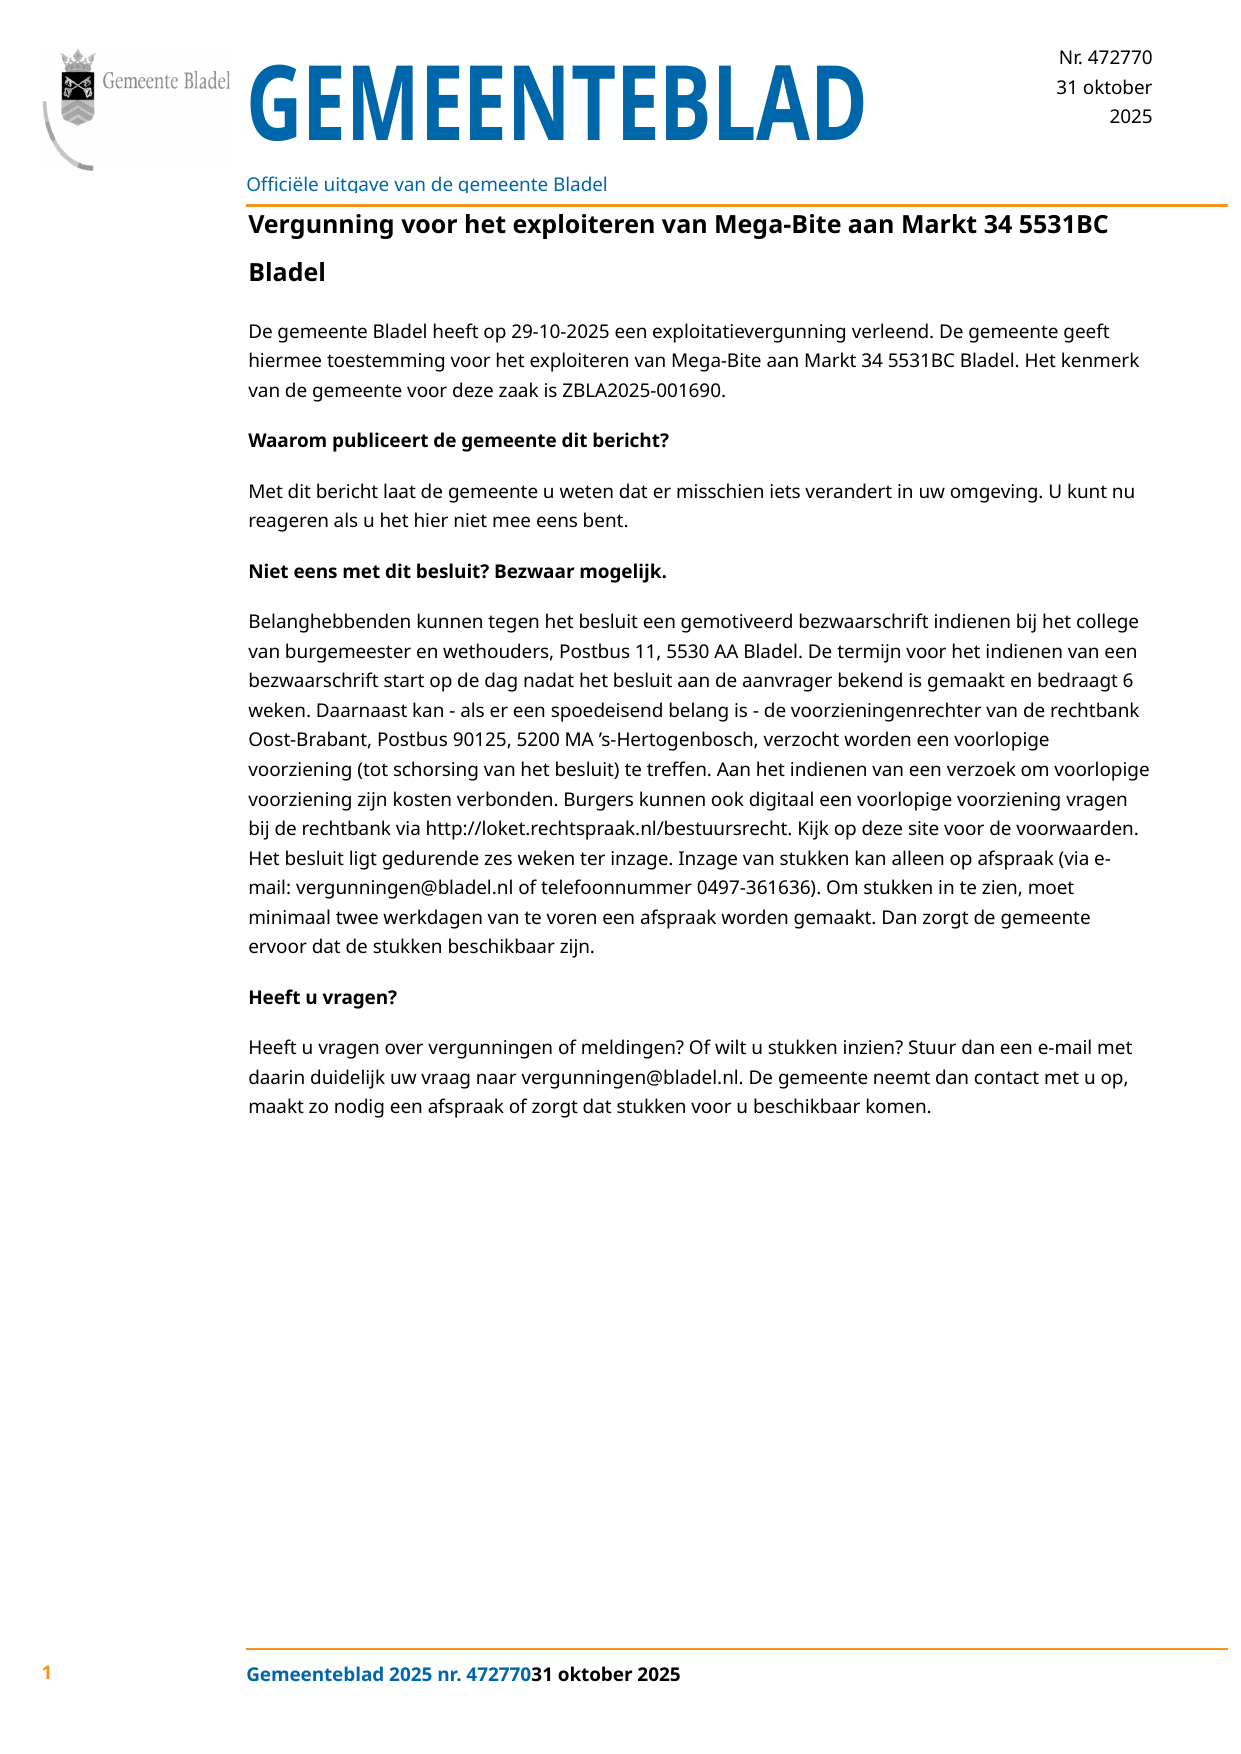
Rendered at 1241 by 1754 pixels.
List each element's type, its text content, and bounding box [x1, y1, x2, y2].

text Niet eens met dit besluit? Bezwaar mogelijk. [248, 558, 1152, 584]
text Vergunning voor het exploiteren van Mega-Bite aan Markt 34 5531BC Bladel [248, 207, 1152, 288]
text De gemeente Bladel heeft op 29-10-2025 een exploitatievergunning verleend. De gemeente geeft hiermee toestemming voor het exploiteren van Mega-Bite aan Markt 34 5531BC Bladel. Het kenmerk van de gemeente voor deze zaak is ZBLA2025-001690. [248, 318, 1152, 403]
text Heeft u vragen over vergunningen of meldingen? Of wilt u stukken inzien? Stuur dan een e-mail met daarin duidelijk uw vraag naar vergunningen@bladel.nl. De gemeente neemt dan contact met u op, maakt zo nodig een afspraak of zorgt dat stukken voor u beschikbaar komen. [248, 1034, 1152, 1119]
text Waarom publiceert de gemeente dit bericht? [248, 427, 1152, 453]
text Belanghebbenden kunnen tegen het besluit een gemotiveerd bezwaarschrift indienen bij het college van burgemeester en wethouders, Postbus 11, 5530 AA Bladel. De termijn voor het indienen van een bezwaarschrift start op de dag nadat het besluit aan de aanvrager bekend is gemaakt en bedraagt 6 weken. Daarnaast kan - als er een spoedeisend belang is - de voorzieningenrechter van de rechtbank Oost-Brabant, Postbus 90125, 5200 MA ’s-Hertogenbosch, verzocht worden een voorlopige voorziening (tot schorsing van het besluit) te treffen. Aan het indienen van een verzoek om voorlopige voorziening zijn kosten verbonden. Burgers kunnen ook digitaal een voorlopige voorziening vragen bij de rechtbank via http://loket.rechtspraak.nl/bestuursrecht. Kijk op deze site voor de voorwaarden. Het besluit ligt gedurende zes weken ter inzage. Inzage van stukken kan alleen op afspraak (via e-mail: vergunningen@bladel.nl of telefoonnummer 0497-361636). Om stukken in te zien, moet minimaal twee werkdagen van te voren een afspraak worden gemaakt. Dan zorgt de gemeente ervoor dat de stukken beschikbaar zijn. [248, 608, 1152, 959]
text Heeft u vragen? [248, 984, 1152, 1010]
text Met dit bericht laat de gemeente u weten dat er misschien iets verandert in uw omgeving. U kunt nu reageren als u het hier niet mee eens bent. [248, 478, 1152, 533]
picture [41, 47, 231, 172]
